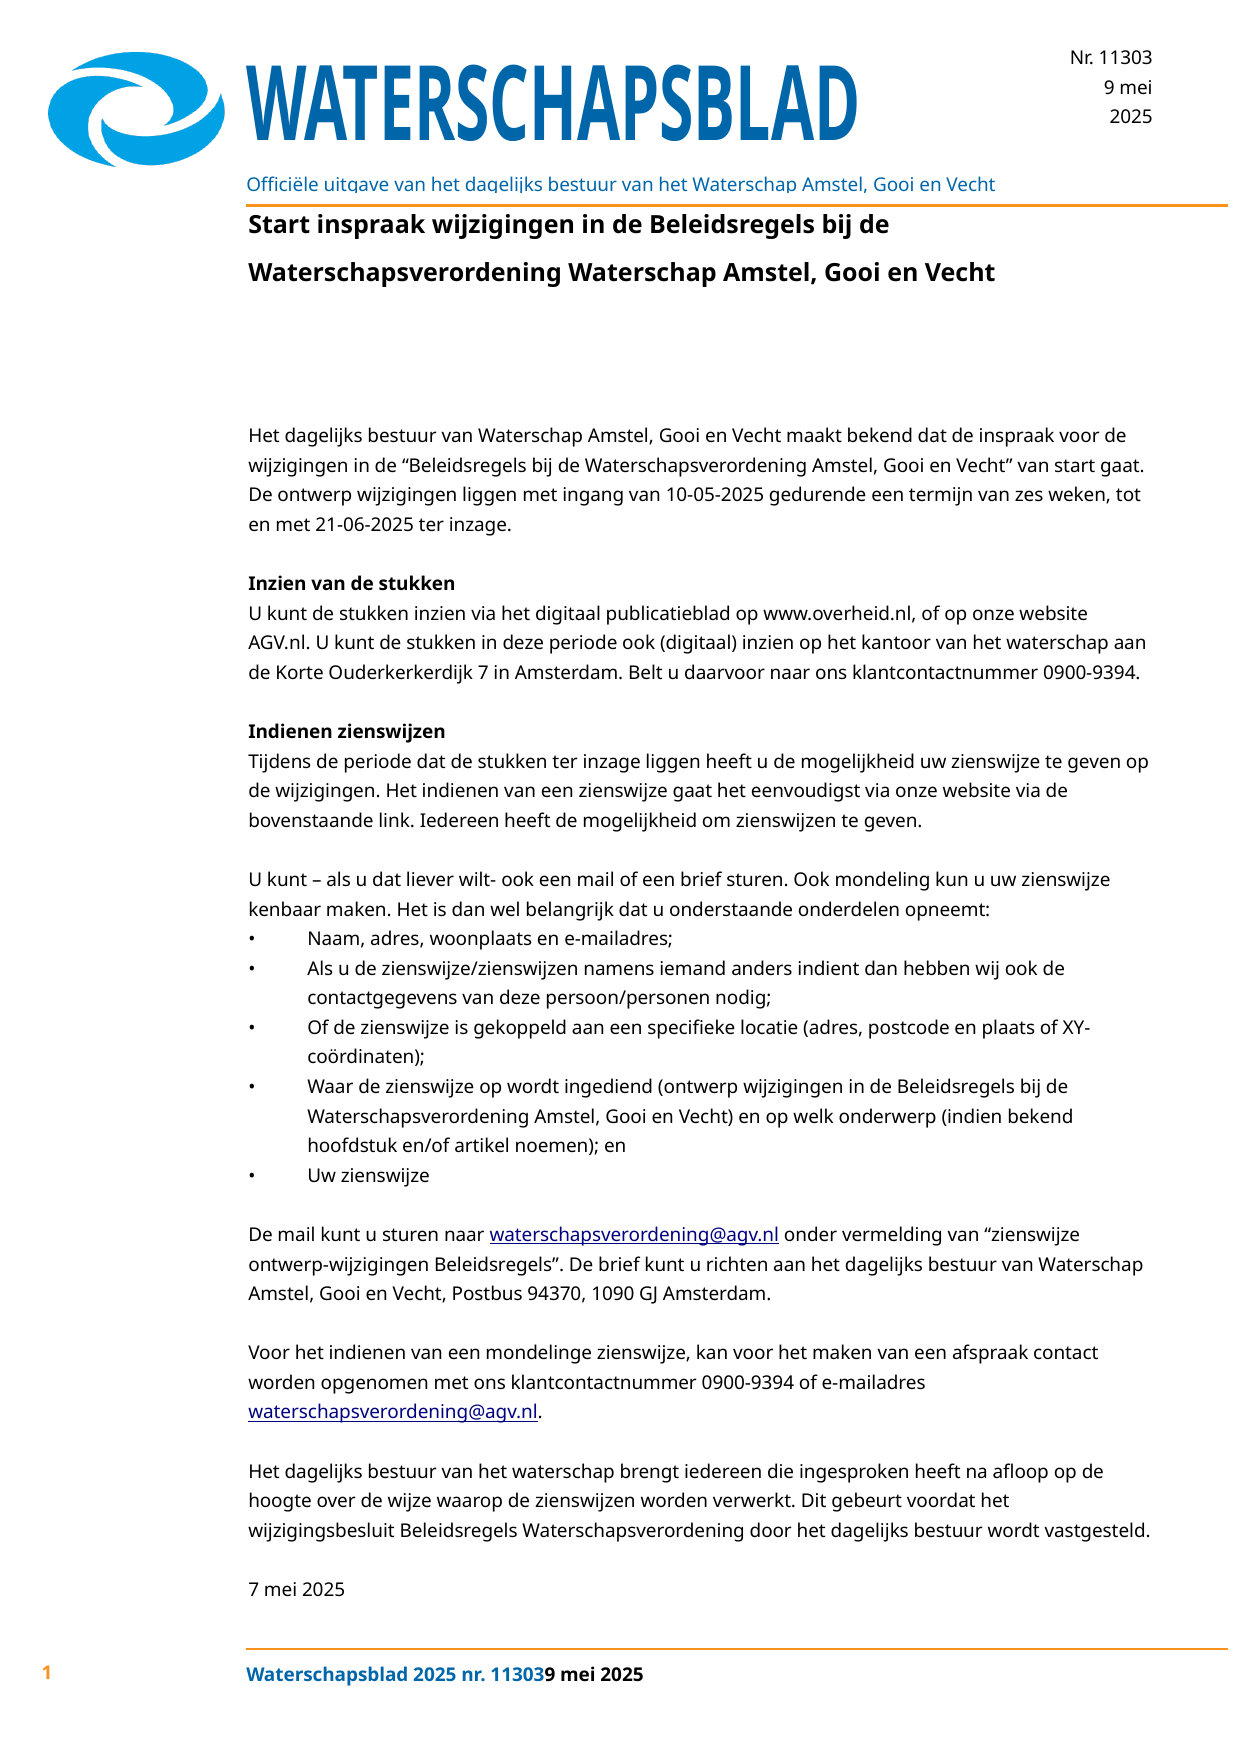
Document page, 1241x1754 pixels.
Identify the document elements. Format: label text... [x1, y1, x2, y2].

text Inzien van de stukken [248, 570, 1152, 596]
list Of de zienswijze is gekoppeld aan een specifieke locatie (adres, postcode en plaats of XY-coördinaten); [248, 1014, 1152, 1069]
text Voor het indienen van een mondelinge zienswijze, kan voor het maken van een afspraak contact worden opgenomen met ons klantcontactnummer 0900-9394 of e-mailadres waterschapsverordening@agv.nl. [248, 1339, 1152, 1424]
list Waar de zienswijze op wordt ingediend (ontwerp wijzigingen in de Beleidsregels bij de Waterschapsverordening Amstel, Gooi en Vecht) en op welk onderwerp (indien bekend hoofdstuk en/of artikel noemen); en [248, 1073, 1152, 1158]
text U kunt de stukken inzien via het digitaal publicatieblad op www.overheid.nl, of op onze website AGV.nl. U kunt de stukken in deze periode ook (digitaal) inzien op het kantoor van het waterschap aan de Korte Ouderkerkerdijk 7 in Amsterdam. Belt u daarvoor naar ons klantcontactnummer 0900-9394. [248, 600, 1152, 685]
text Het dagelijks bestuur van het waterschap brengt iedereen die ingesproken heeft na afloop op de hoogte over de wijze waarop de zienswijzen worden verwerkt. Dit gebeurt voordat het wijzigingsbesluit Beleidsregels Waterschapsverordening door het dagelijks bestuur wordt vastgesteld. [248, 1458, 1152, 1543]
text Indienen zienswijzen [248, 718, 1152, 744]
picture [41, 47, 231, 172]
text De ontwerp wijzigingen liggen met ingang van 10-05-2025 gedurende een termijn van zes weken, tot en met 21-06-2025 ter inzage. [248, 482, 1152, 537]
list Als u de zienswijze/zienswijzen namens iemand anders indient dan hebben wij ook de contactgegevens van deze persoon/personen nodig; [248, 955, 1152, 1010]
text 7 mei 2025 [248, 1576, 1152, 1602]
text Start inspraak wijzigingen in de Beleidsregels bij de Waterschapsverordening Waterschap Amstel, Gooi en Vecht [248, 207, 1152, 288]
list Uw zienswijze [248, 1162, 1152, 1188]
text Het dagelijks bestuur van Waterschap Amstel, Gooi en Vecht maakt bekend dat de inspraak voor de wijzigingen in de “Beleidsregels bij de Waterschapsverordening Amstel, Gooi en Vecht” van start gaat. [248, 422, 1152, 478]
text Tijdens de periode dat de stukken ter inzage liggen heeft u de mogelijkheid uw zienswijze te geven op de wijzigingen. Het indienen van een zienswijze gaat het eenvoudigst via onze website via de bovenstaande link. Iedereen heeft de mogelijkheid om zienswijzen te geven. [248, 748, 1152, 833]
list Naam, adres, woonplaats en e-mailadres; [248, 925, 1152, 951]
text De mail kunt u sturen naar waterschapsverordening@agv.nl onder vermelding van “zienswijze ontwerp-wijzigingen Beleidsregels”. De brief kunt u richten aan het dagelijks bestuur van Waterschap Amstel, Gooi en Vecht, Postbus 94370, 1090 GJ Amsterdam. [248, 1221, 1152, 1306]
text U kunt – als u dat liever wilt- ook een mail of een brief sturen. Ook mondeling kun u uw zienswijze kenbaar maken. Het is dan wel belangrijk dat u onderstaande onderdelen opneemt: [248, 866, 1152, 922]
